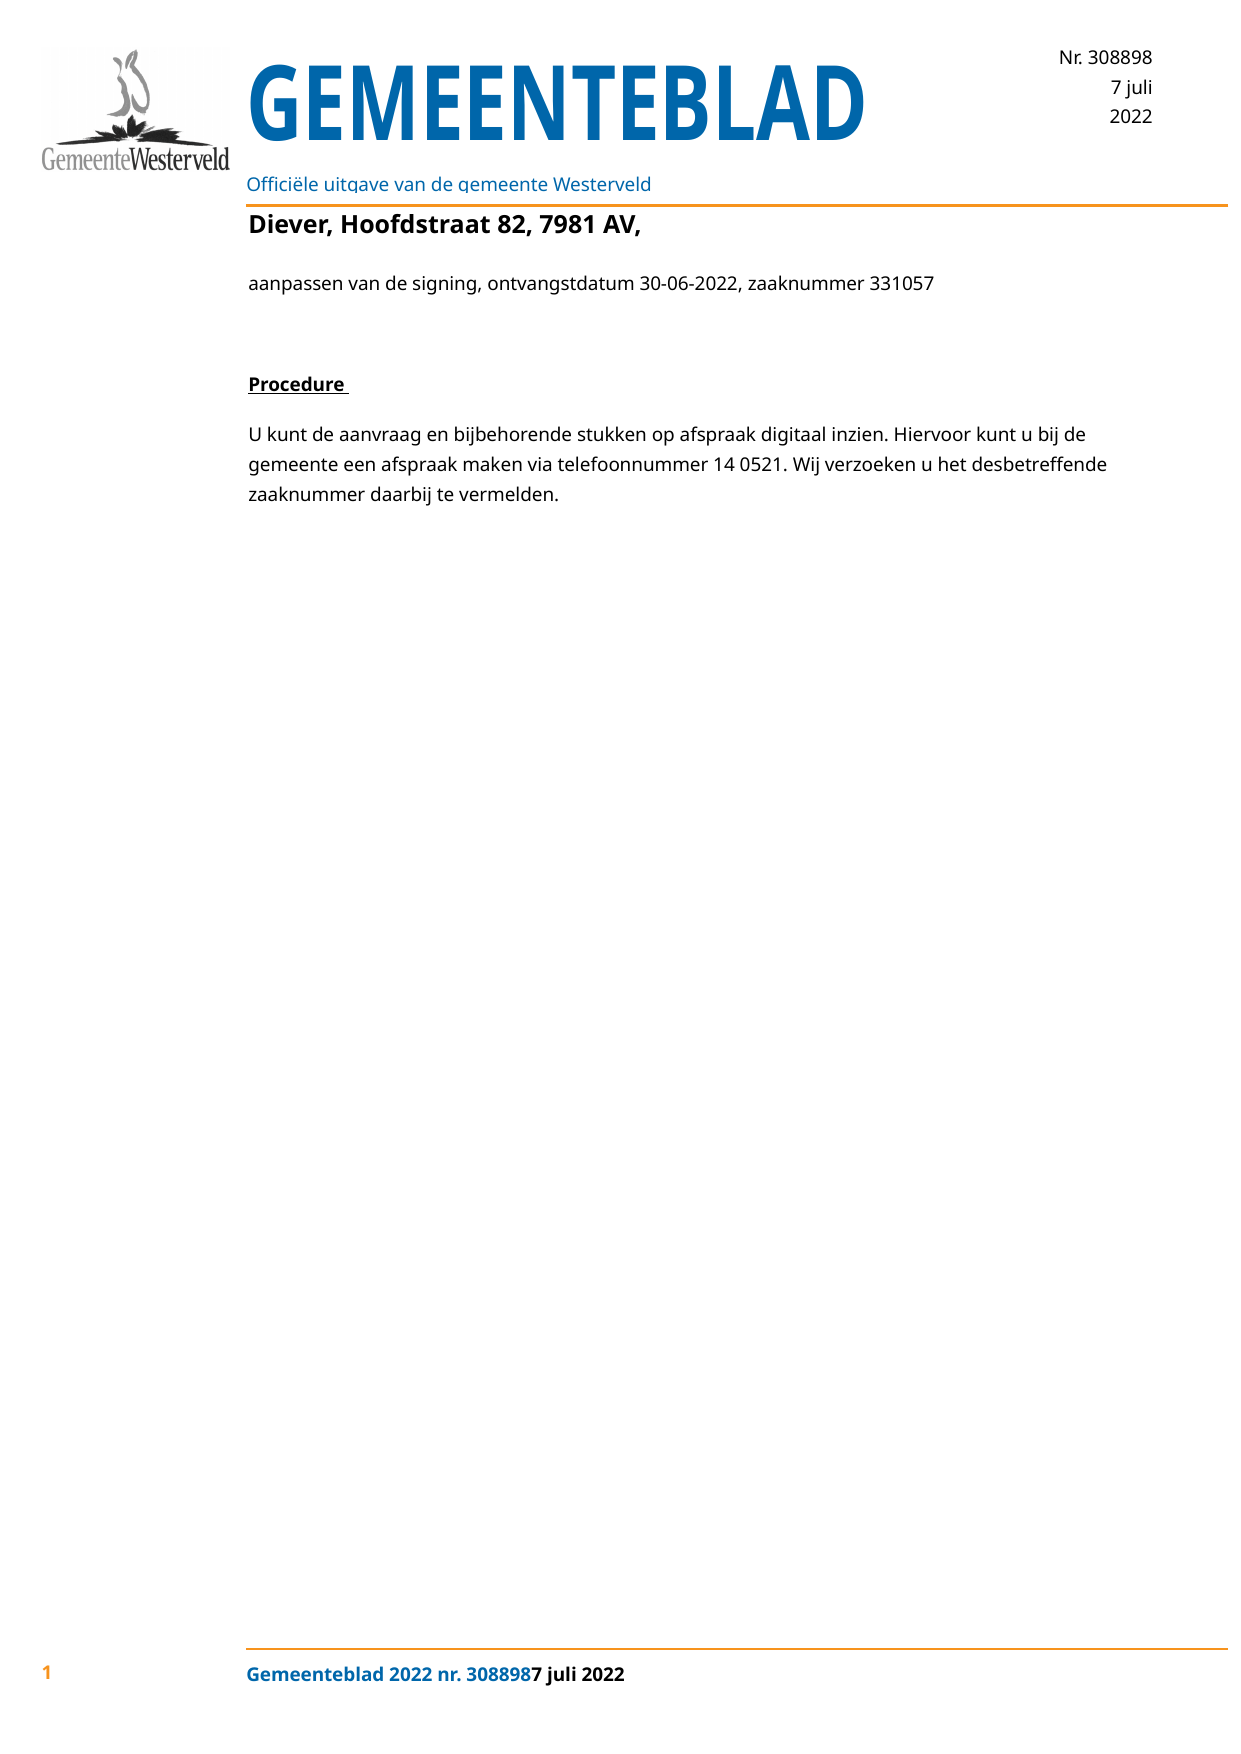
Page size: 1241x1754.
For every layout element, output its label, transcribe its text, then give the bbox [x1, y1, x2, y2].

text Procedure [248, 371, 1152, 397]
text U kunt de aanvraag en bijbehorende stukken op afspraak digitaal inzien. Hiervoor kunt u bij de gemeente een afspraak maken via telefoonnummer 14 0521. Wij verzoeken u het desbetreffende zaaknummer daarbij te vermelden. [248, 422, 1152, 506]
picture [41, 47, 231, 172]
text aanpassen van de signing, ontvangstdatum 30-06-2022, zaaknummer 331057 [248, 270, 1152, 296]
text Diever, Hoofdstraat 82, 7981 AV, [248, 207, 1152, 241]
